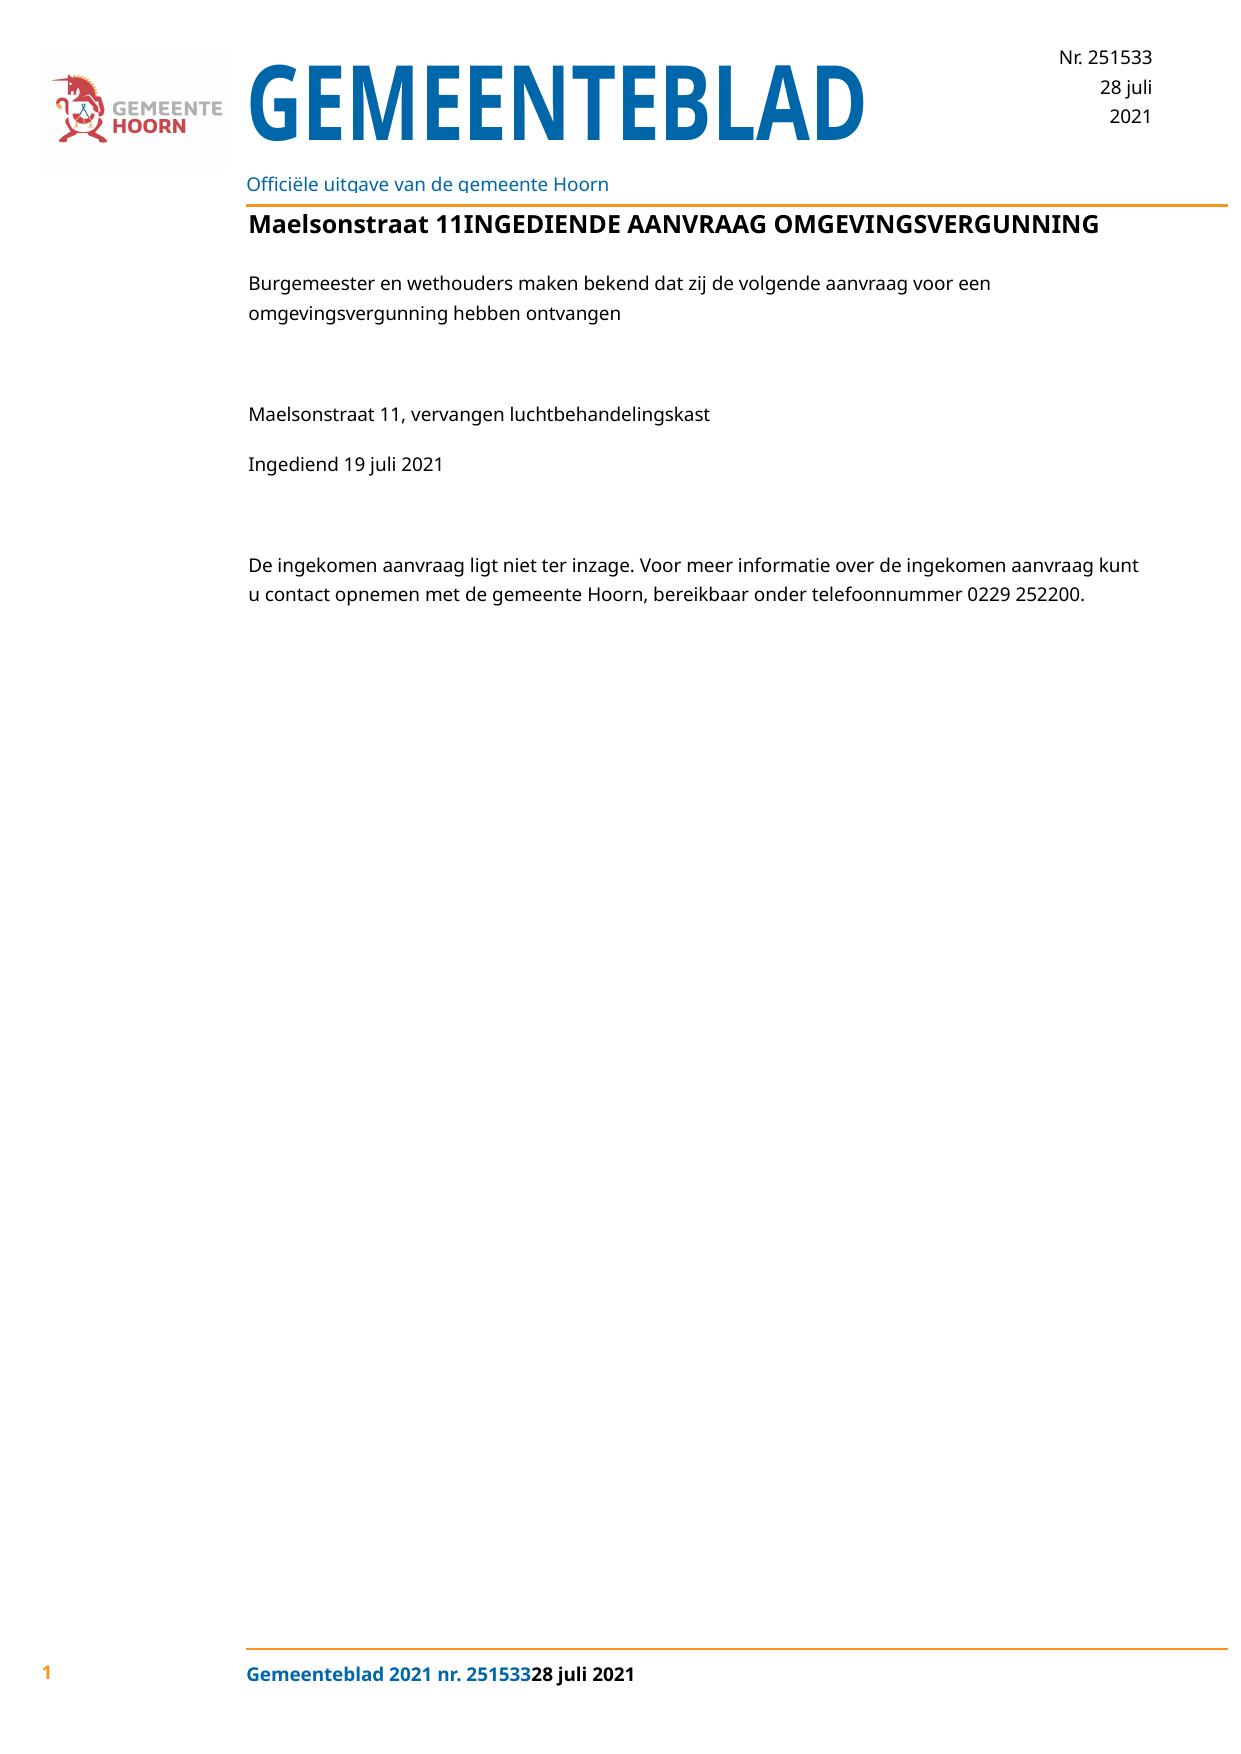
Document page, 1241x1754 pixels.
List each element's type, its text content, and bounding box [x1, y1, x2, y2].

text Burgemeester en wethouders maken bekend dat zij de volgende aanvraag voor een omgevingsvergunning hebben ontvangen [248, 270, 1152, 326]
picture [41, 47, 231, 172]
text Maelsonstraat 11INGEDIENDE AANVRAAG OMGEVINGSVERGUNNING [248, 207, 1152, 241]
text Maelsonstraat 11, vervangen luchtbehandelingskast [248, 401, 1152, 426]
text Ingediend 19 juli 2021 [248, 451, 1152, 477]
text De ingekomen aanvraag ligt niet ter inzage. Voor meer informatie over de ingekomen aanvraag kunt u contact opnemen met de gemeente Hoorn, bereikbaar onder telefoonnummer 0229 252200. [248, 552, 1152, 607]
